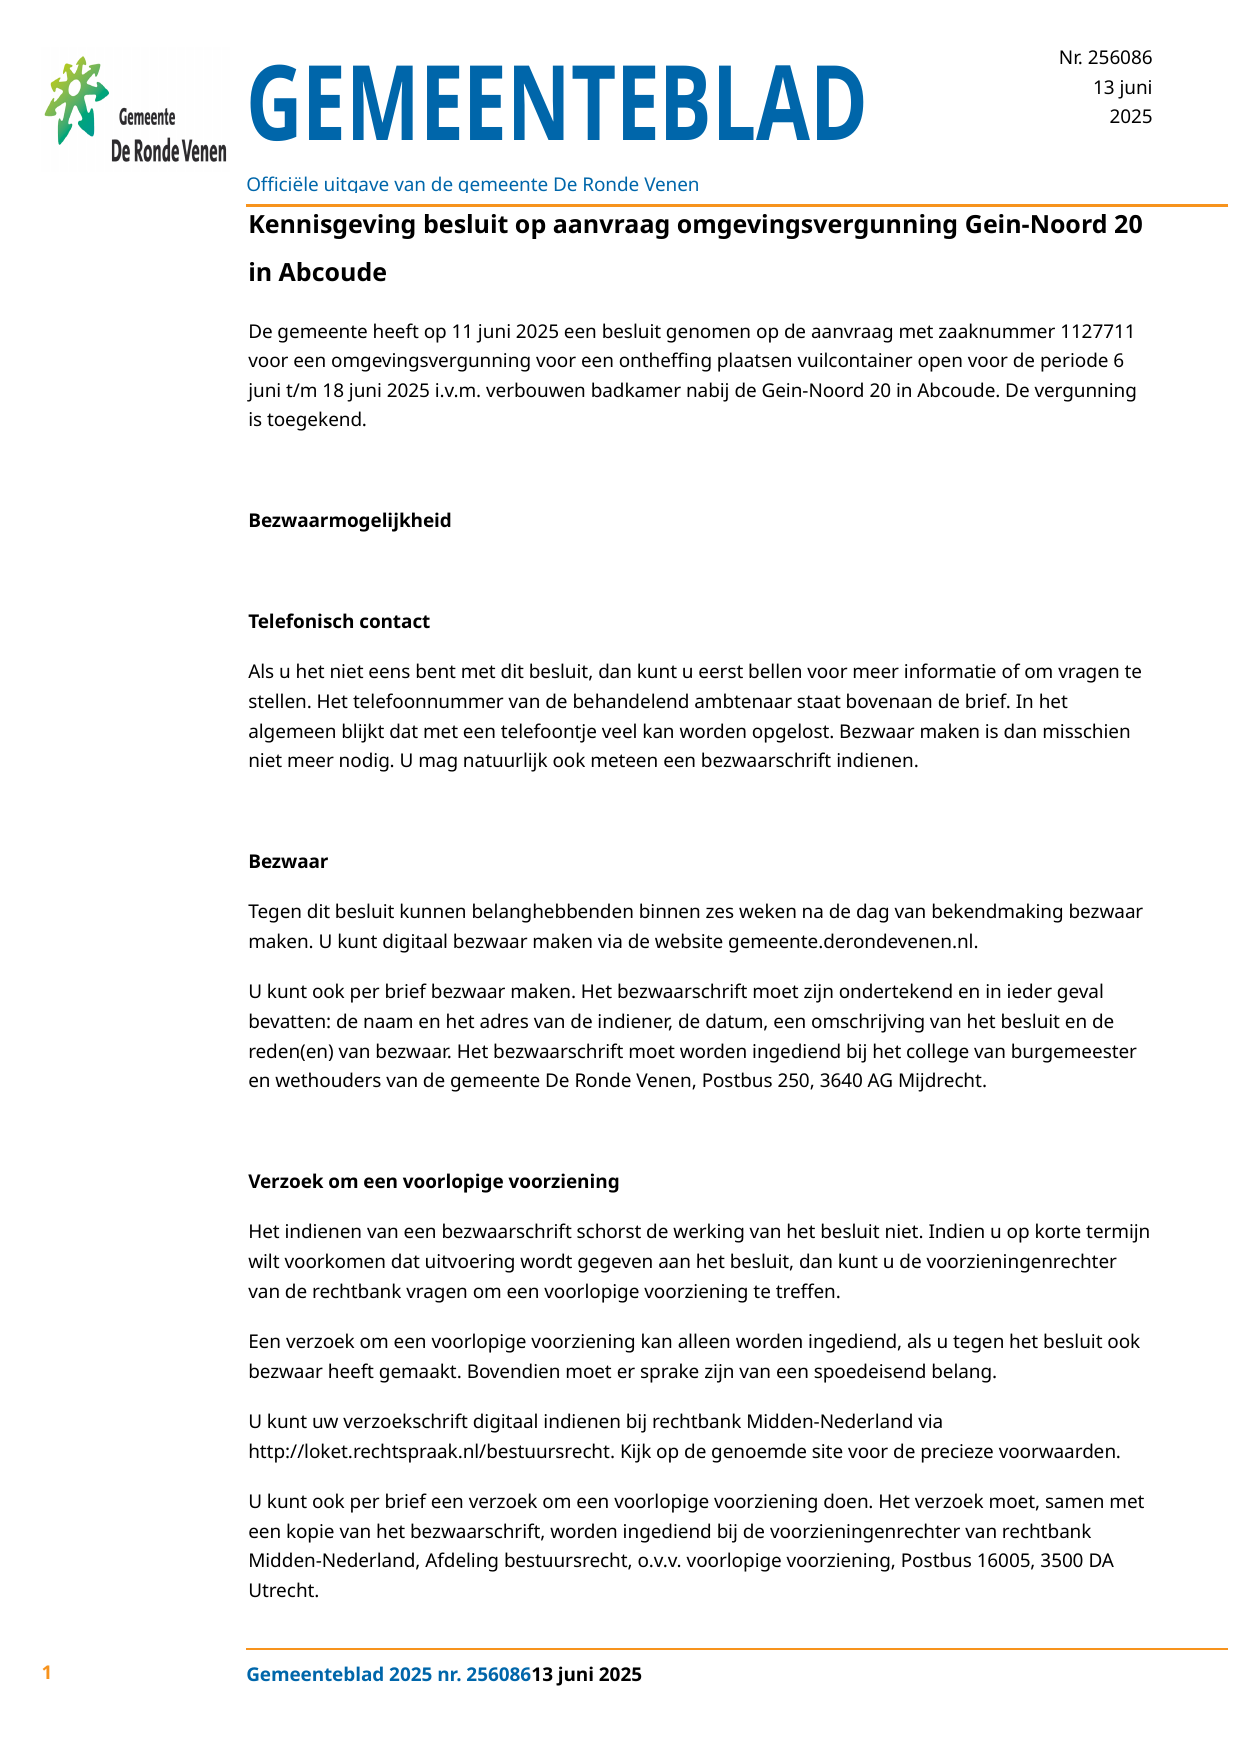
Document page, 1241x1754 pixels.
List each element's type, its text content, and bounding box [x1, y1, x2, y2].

text Verzoek om een voorlopige voorziening [248, 1168, 1152, 1194]
text U kunt ook per brief bezwaar maken. Het bezwaarschrift moet zijn ondertekend en in ieder geval bevatten: de naam en het adres van de indiener, de datum, een omschrijving van het besluit en de reden(en) van bezwaar. Het bezwaarschrift moet worden ingediend bij het college van burgemeester en wethouders van de gemeente De Ronde Venen, Postbus 250, 3640 AG Mijdrecht. [248, 979, 1152, 1093]
text Het indienen van een bezwaarschrift schorst de werking van het besluit niet. Indien u op korte termijn wilt voorkomen dat uitvoering wordt gegeven aan het besluit, dan kunt u de voorzieningenrechter van de rechtbank vragen om een voorlopige voorziening te treffen. [248, 1219, 1152, 1304]
text Tegen dit besluit kunnen belanghebbenden binnen zes weken na de dag van bekendmaking bezwaar maken. U kunt digitaal bezwaar maken via de website gemeente.derondevenen.nl. [248, 899, 1152, 954]
text Bezwaar [248, 848, 1152, 874]
text Telefonisch contact [248, 608, 1152, 634]
text Een verzoek om een voorlopige voorziening kan alleen worden ingediend, als u tegen het besluit ook bezwaar heeft gemaakt. Bovendien moet er sprake zijn van een spoedeisend belang. [248, 1328, 1152, 1384]
text U kunt ook per brief een verzoek om een voorlopige voorziening doen. Het verzoek moet, samen met een kopie van het bezwaarschrift, worden ingediend bij de voorzieningenrechter van rechtbank Midden-Nederland, Afdeling bestuursrecht, o.v.v. voorlopige voorziening, Postbus 16005, 3500 DA Utrecht. [248, 1488, 1152, 1603]
text U kunt uw verzoekschrift digitaal indienen bij rechtbank Midden-Nederland via http://loket.rechtspraak.nl/bestuursrecht. Kijk op de genoemde site voor de precieze voorwaarden. [248, 1408, 1152, 1464]
text Kennisgeving besluit op aanvraag omgevingsvergunning Gein-Noord 20 in Abcoude [248, 207, 1152, 288]
text Als u het niet eens bent met dit besluit, dan kunt u eerst bellen voor meer informatie of om vragen te stellen. Het telefoonnummer van de behandelend ambtenaar staat bovenaan de brief. In het algemeen blijkt dat met een telefoontje veel kan worden opgelost. Bezwaar maken is dan misschien niet meer nodig. U mag natuurlijk ook meteen een bezwaarschrift indienen. [248, 659, 1152, 773]
text Bezwaarmogelijkheid [248, 507, 1152, 533]
text De gemeente heeft op 11 juni 2025 een besluit genomen op de aanvraag met zaaknummer 1127711 voor een omgevingsvergunning voor een ontheffing plaatsen vuilcontainer open voor de periode 6 juni t/m 18 juni 2025 i.v.m. verbouwen badkamer nabij de Gein-Noord 20 in Abcoude. De vergunning is toegekend. [248, 318, 1152, 432]
picture [41, 47, 231, 172]
